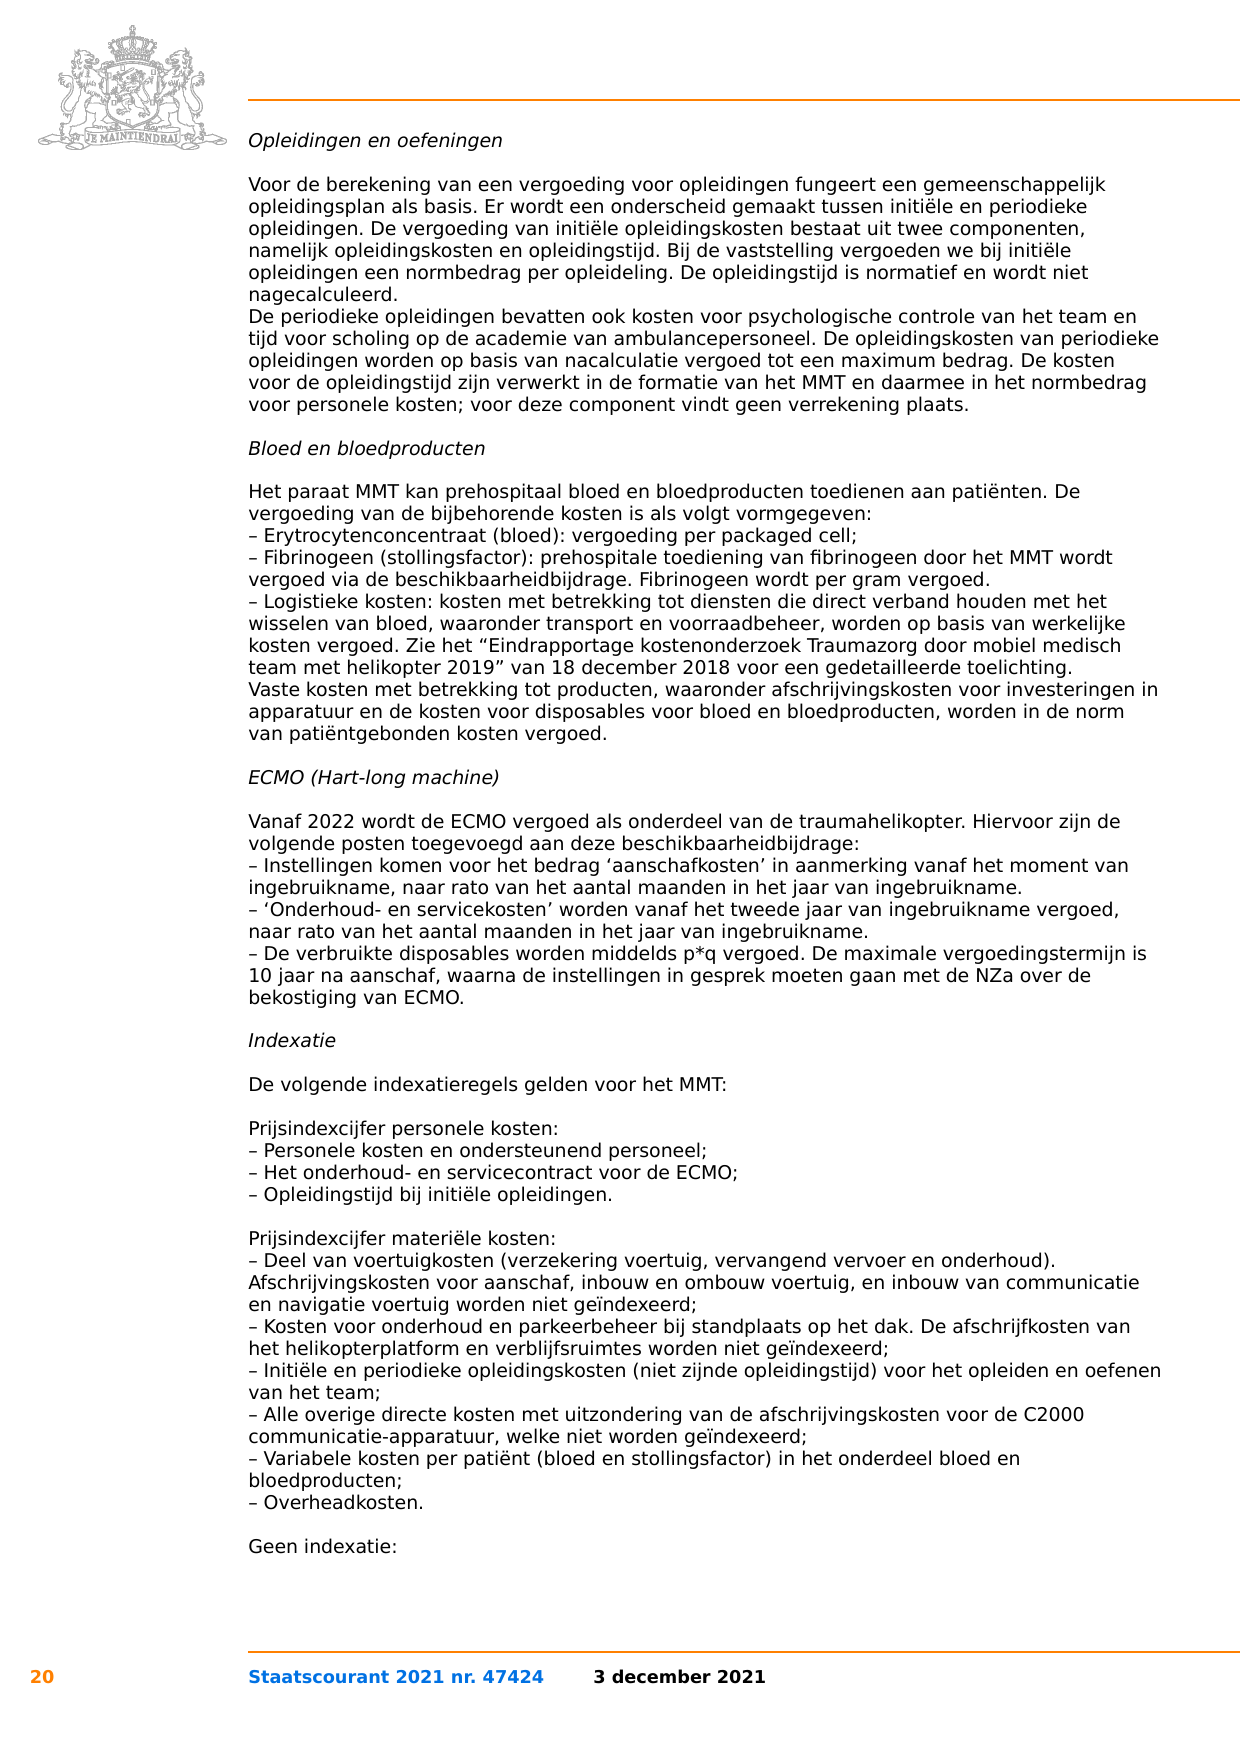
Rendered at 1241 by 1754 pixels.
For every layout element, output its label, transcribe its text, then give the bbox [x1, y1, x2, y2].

text – Instellingen komen voor het bedrag ‘aanschafkosten’ in aanmerking vanaf het moment van ingebruikname, naar rato van het aantal maanden in het jaar van ingebruikname. [248, 855, 1163, 899]
text – Variabele kosten per patiënt (bloed en stollingsfactor) in het onderdeel bloed en bloedproducten; [248, 1448, 1163, 1492]
picture [38, 25, 227, 150]
text – Opleidingstijd bij initiële opleidingen. [248, 1184, 1163, 1206]
text Het paraat MMT kan prehospitaal bloed en bloedproducten toedienen aan patiënten. De vergoeding van de bijbehorende kosten is als volgt vormgegeven: [248, 481, 1163, 525]
subtitle Opleidingen en oefeningen [248, 130, 1163, 152]
text – Fibrinogeen (stollingsfactor): prehospitale toediening van fibrinogeen door het MMT wordt vergoed via de beschikbaarheidbijdrage. Fibrinogeen wordt per gram vergoed. [248, 547, 1163, 591]
text Vaste kosten met betrekking tot producten, waaronder afschrijvingskosten voor investeringen in apparatuur en de kosten voor disposables voor bloed en bloedproducten, worden in de norm van patiëntgebonden kosten vergoed. [248, 679, 1163, 745]
text Prijsindexcijfer materiële kosten: [248, 1228, 1163, 1250]
text – Logistieke kosten: kosten met betrekking tot diensten die direct verband houden met het wisselen van bloed, waaronder transport en voorraadbeheer, worden op basis van werkelijke kosten vergoed. Zie het “Eindrapportage kostenonderzoek Traumazorg door mobiel medisch team met helikopter 2019” van 18 december 2018 voor een gedetailleerde toelichting. [248, 591, 1163, 679]
text Vanaf 2022 wordt de ECMO vergoed als onderdeel van de traumahelikopter. Hiervoor zijn de volgende posten toegevoegd aan deze beschikbaarheidbijdrage: [248, 811, 1163, 855]
text – Personele kosten en ondersteunend personeel; [248, 1140, 1163, 1162]
text – Deel van voertuigkosten (verzekering voertuig, vervangend vervoer en onderhoud). Afschrijvingskosten voor aanschaf, inbouw en ombouw voertuig, en inbouw van communicatie en navigatie voertuig worden niet geïndexeerd; [248, 1250, 1163, 1316]
subtitle ECMO (Hart-long machine) [248, 767, 1163, 789]
text Geen indexatie: [248, 1536, 1163, 1557]
text – Overheadkosten. [248, 1492, 1163, 1514]
text Prijsindexcijfer personele kosten: [248, 1118, 1163, 1140]
text Voor de berekening van een vergoeding voor opleidingen fungeert een gemeenschappelijk opleidingsplan als basis. Er wordt een onderscheid gemaakt tussen initiële en periodieke opleidingen. De vergoeding van initiële opleidingskosten bestaat uit twee componenten, namelijk opleidingskosten en opleidingstijd. Bij de vaststelling vergoeden we bij initiële opleidingen een normbedrag per opleideling. De opleidingstijd is normatief en wordt niet nagecalculeerd. [248, 174, 1163, 306]
text – De verbruikte disposables worden middelds p*q vergoed. De maximale vergoedingstermijn is 10 jaar na aanschaf, waarna de instellingen in gesprek moeten gaan met de NZa over de bekostiging van ECMO. [248, 943, 1163, 1008]
text De periodieke opleidingen bevatten ook kosten voor psychologische controle van het team en tijd voor scholing op de academie van ambulancepersoneel. De opleidingskosten van periodieke opleidingen worden op basis van nacalculatie vergoed tot een maximum bedrag. De kosten voor de opleidingstijd zijn verwerkt in de formatie van het MMT en daarmee in het normbedrag voor personele kosten; voor deze component vindt geen verrekening plaats. [248, 306, 1163, 416]
text – Erytrocytenconcentraat (bloed): vergoeding per packaged cell; [248, 525, 1163, 547]
subtitle Bloed en bloedproducten [248, 437, 1163, 459]
text – Alle overige directe kosten met uitzondering van de afschrijvingskosten voor de C2000 communicatie-apparatuur, welke niet worden geïndexeerd; [248, 1404, 1163, 1448]
text – Initiële en periodieke opleidingskosten (niet zijnde opleidingstijd) voor het opleiden en oefenen van het team; [248, 1360, 1163, 1404]
text – ‘Onderhoud- en servicekosten’ worden vanaf het tweede jaar van ingebruikname vergoed, naar rato van het aantal maanden in het jaar van ingebruikname. [248, 899, 1163, 943]
text De volgende indexatieregels gelden voor het MMT: [248, 1074, 1163, 1096]
subtitle Indexatie [248, 1030, 1163, 1052]
text – Het onderhoud- en servicecontract voor de ECMO; [248, 1162, 1163, 1184]
text – Kosten voor onderhoud en parkeerbeheer bij standplaats op het dak. De afschrijfkosten van het helikopterplatform en verblijfsruimtes worden niet geïndexeerd; [248, 1316, 1163, 1360]
